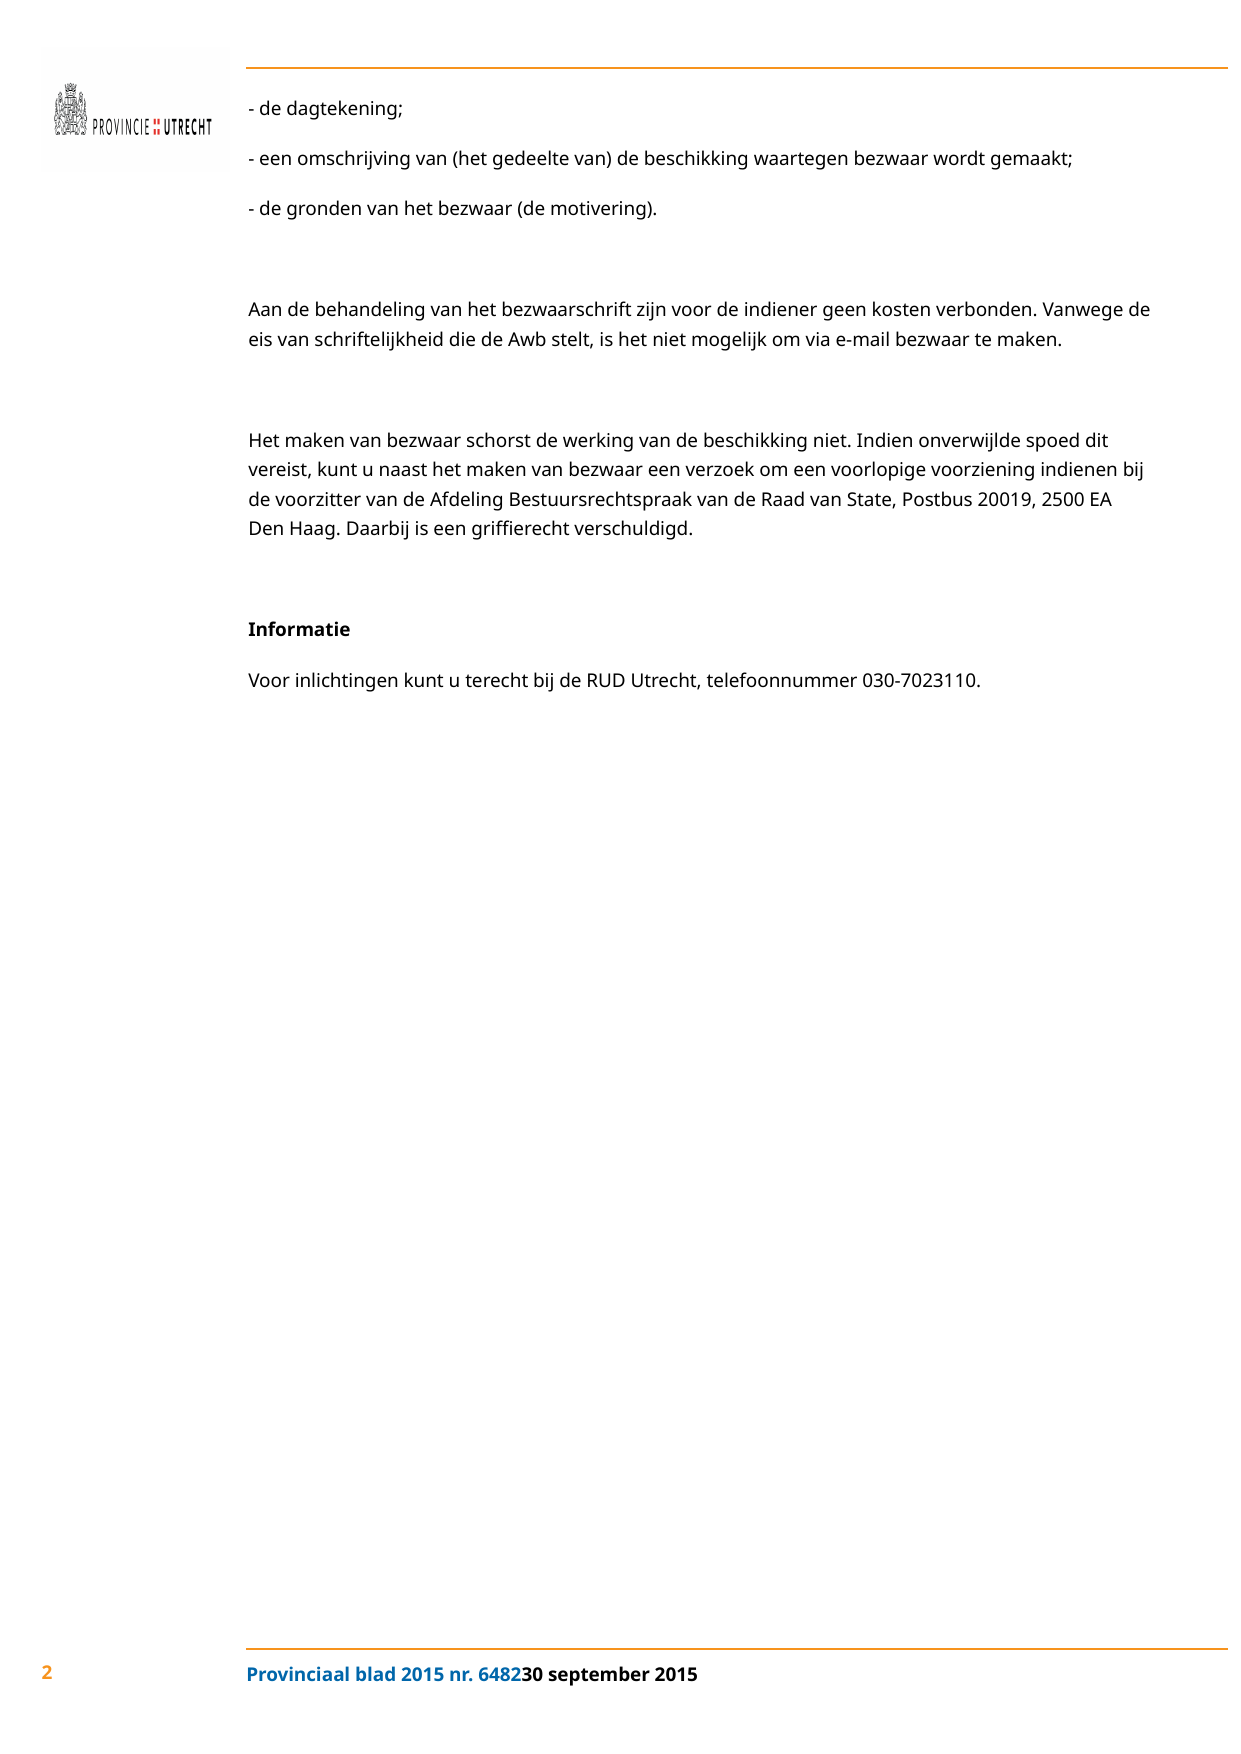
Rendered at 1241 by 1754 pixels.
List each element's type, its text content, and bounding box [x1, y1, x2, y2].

text - een omschrijving van (het gedeelte van) de beschikking waartegen bezwaar wordt gemaakt; [248, 145, 1152, 171]
text Het maken van bezwaar schorst de werking van de beschikking niet. Indien onverwijlde spoed dit vereist, kunt u naast het maken van bezwaar een verzoek om een voorlopige voorziening indienen bij de voorzitter van de Afdeling Bestuursrechtspraak van de Raad van State, Postbus 20019, 2500 EA Den Haag. Daarbij is een griffierecht verschuldigd. [248, 427, 1152, 541]
text - de dagtekening; [248, 95, 1152, 121]
text - de gronden van het bezwaar (de motivering). [248, 196, 1152, 221]
text Aan de behandeling van het bezwaarschrift zijn voor de indiener geen kosten verbonden. Vanwege de eis van schriftelijkheid die de Awb stelt, is het niet mogelijk om via e-mail bezwaar te maken. [248, 296, 1152, 352]
text Informatie [248, 616, 1152, 642]
text Voor inlichtingen kunt u terecht bij de RUD Utrecht, telefoonnummer 030-7023110. [248, 667, 1152, 693]
picture [41, 47, 231, 172]
